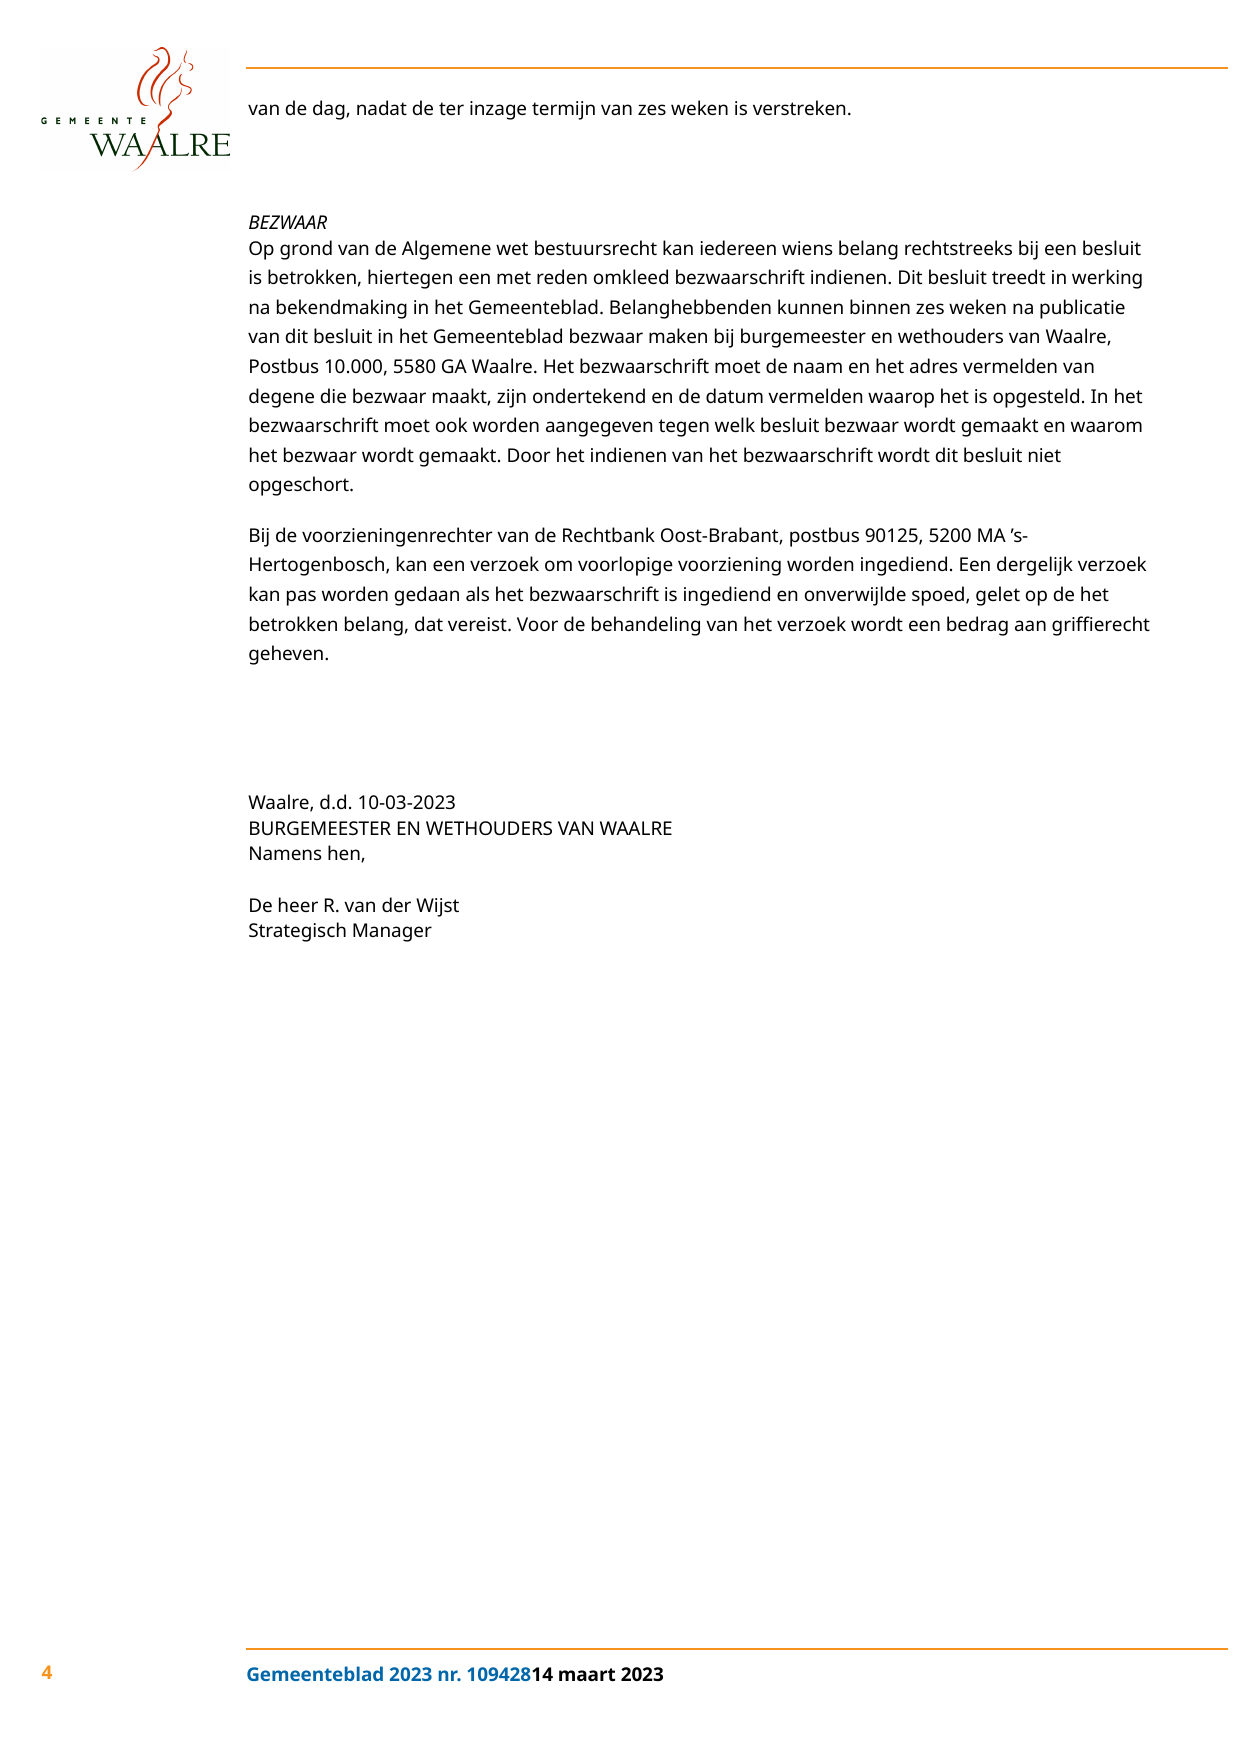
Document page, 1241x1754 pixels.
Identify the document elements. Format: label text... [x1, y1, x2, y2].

picture [41, 47, 231, 172]
text Op grond van de Algemene wet bestuursrecht kan iedereen wiens belang rechtstreeks bij een besluit is betrokken, hiertegen een met reden omkleed bezwaarschrift indienen. Dit besluit treedt in werking na bekendmaking in het Gemeenteblad. Belanghebbenden kunnen binnen zes weken na publicatie van dit besluit in het Gemeenteblad bezwaar maken bij burgemeester en wethouders van Waalre, Postbus 10.000, 5580 GA Waalre. Het bezwaarschrift moet de naam en het adres vermelden van degene die bezwaar maakt, zijn ondertekend en de datum vermelden waarop het is opgesteld. In het bezwaarschrift moet ook worden aangegeven tegen welk besluit bezwaar wordt gemaakt en waarom het bezwaar wordt gemaakt. Door het indienen van het bezwaarschrift wordt dit besluit niet opgeschort. [248, 235, 1152, 497]
text De heer R. van der Wijst [248, 892, 1152, 918]
text BEZWAAR [248, 209, 1152, 235]
text Waalre, d.d. 10-03-2023 [248, 789, 1152, 815]
text Bij de voorzieningenrechter van de Rechtbank Oost-Brabant, postbus 90125, 5200 MA ’s-Hertogenbosch, kan een verzoek om voorlopige voorziening worden ingediend. Een dergelijk verzoek kan pas worden gedaan als het bezwaarschrift is ingediend en onverwijlde spoed, gelet op de het betrokken belang, dat vereist. Voor de behandeling van het verzoek wordt een bedrag aan griffierecht geheven. [248, 522, 1152, 666]
text Namens hen, [248, 840, 1152, 866]
text Strategisch Manager [248, 918, 1152, 943]
text van de dag, nadat de ter inzage termijn van zes weken is verstreken. [248, 95, 1152, 121]
text BURGEMEESTER EN WETHOUDERS VAN WAALRE [248, 815, 1152, 840]
